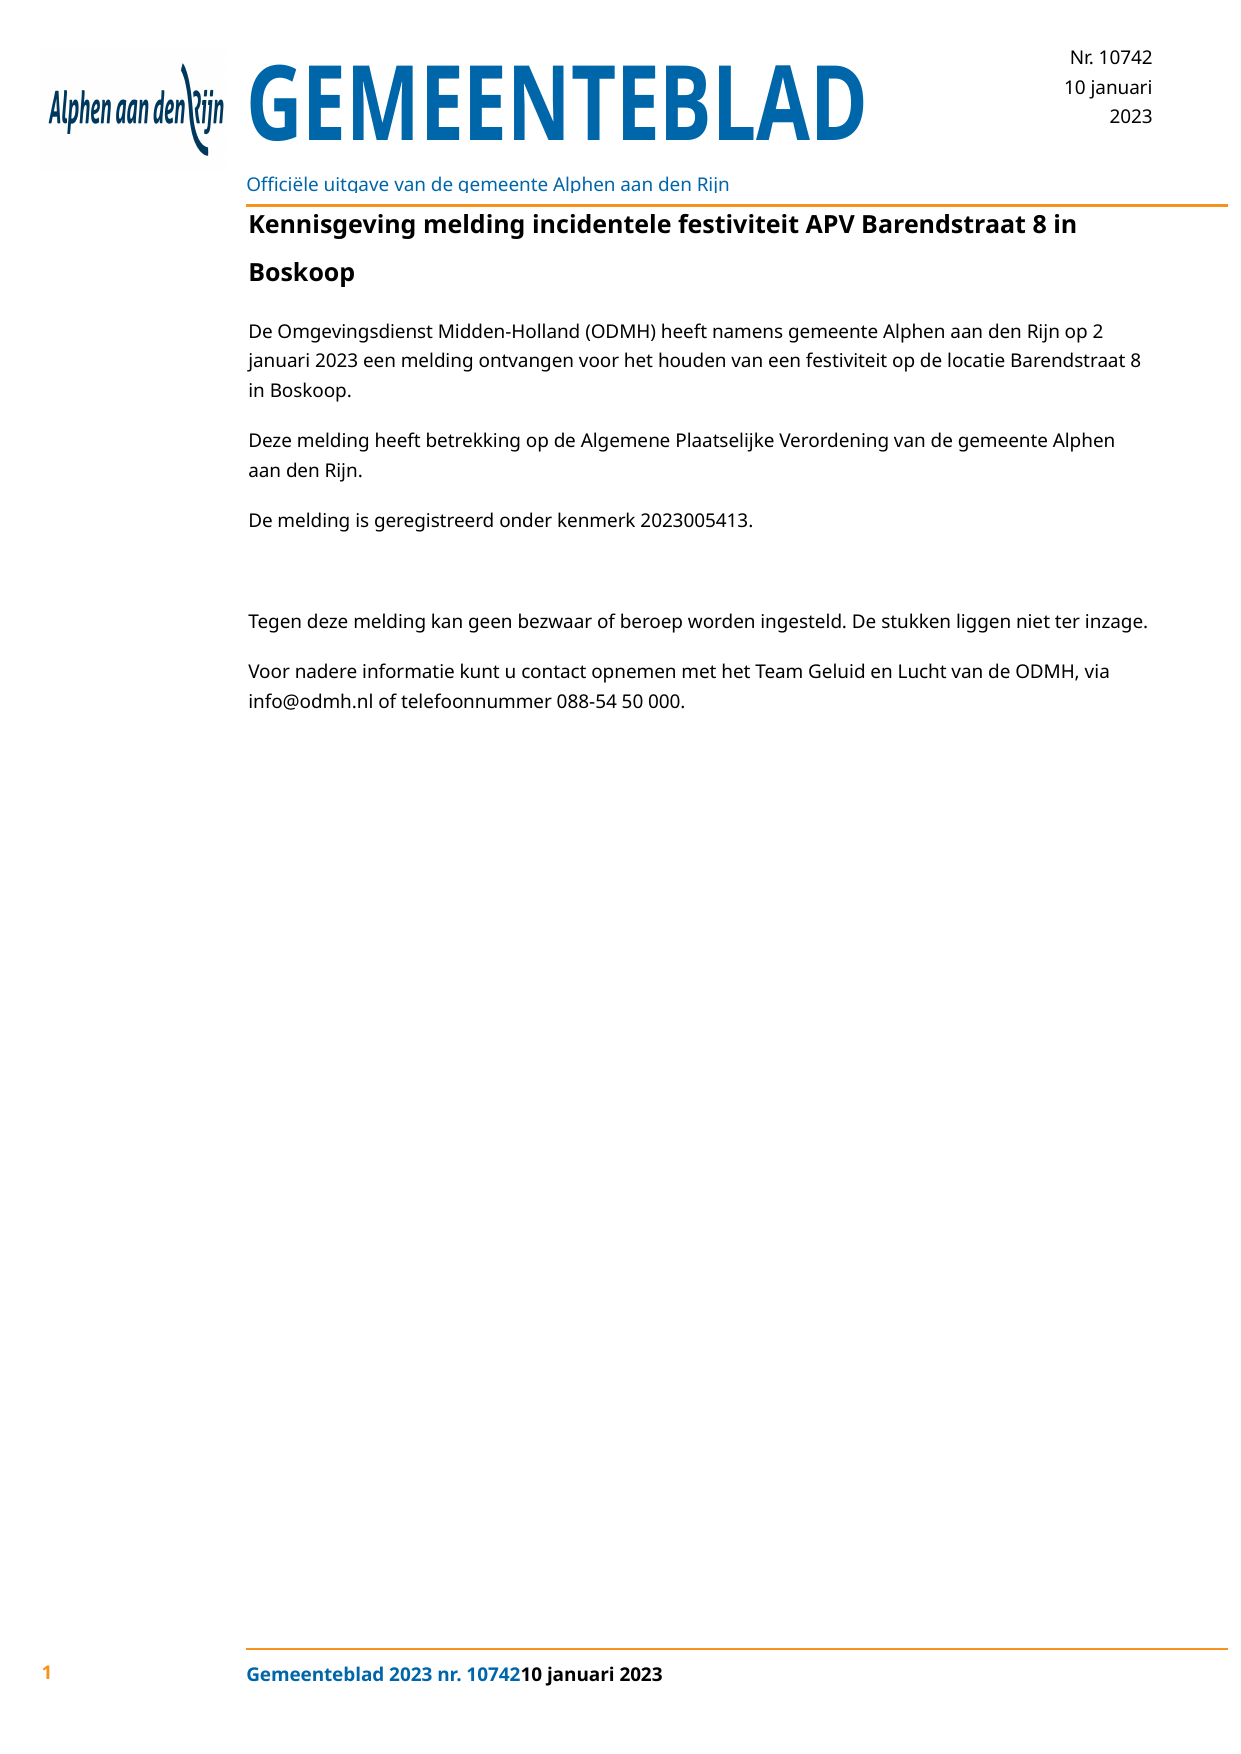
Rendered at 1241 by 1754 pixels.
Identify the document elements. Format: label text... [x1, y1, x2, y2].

picture [41, 47, 231, 172]
text Tegen deze melding kan geen bezwaar of beroep worden ingesteld. De stukken liggen niet ter inzage. [248, 608, 1152, 634]
text Deze melding heeft betrekking op de Algemene Plaatselijke Verordening van de gemeente Alphen aan den Rijn. [248, 427, 1152, 483]
text De Omgevingsdienst Midden-Holland (ODMH) heeft namens gemeente Alphen aan den Rijn op 2 januari 2023 een melding ontvangen voor het houden van een festiviteit op de locatie Barendstraat 8 in Boskoop. [248, 318, 1152, 403]
text Kennisgeving melding incidentele festiviteit APV Barendstraat 8 in Boskoop [248, 207, 1152, 288]
text Voor nadere informatie kunt u contact opnemen met het Team Geluid en Lucht van de ODMH, via info@odmh.nl of telefoonnummer 088-54 50 000. [248, 659, 1152, 714]
text De melding is geregistreerd onder kenmerk 2023005413. [248, 507, 1152, 533]
